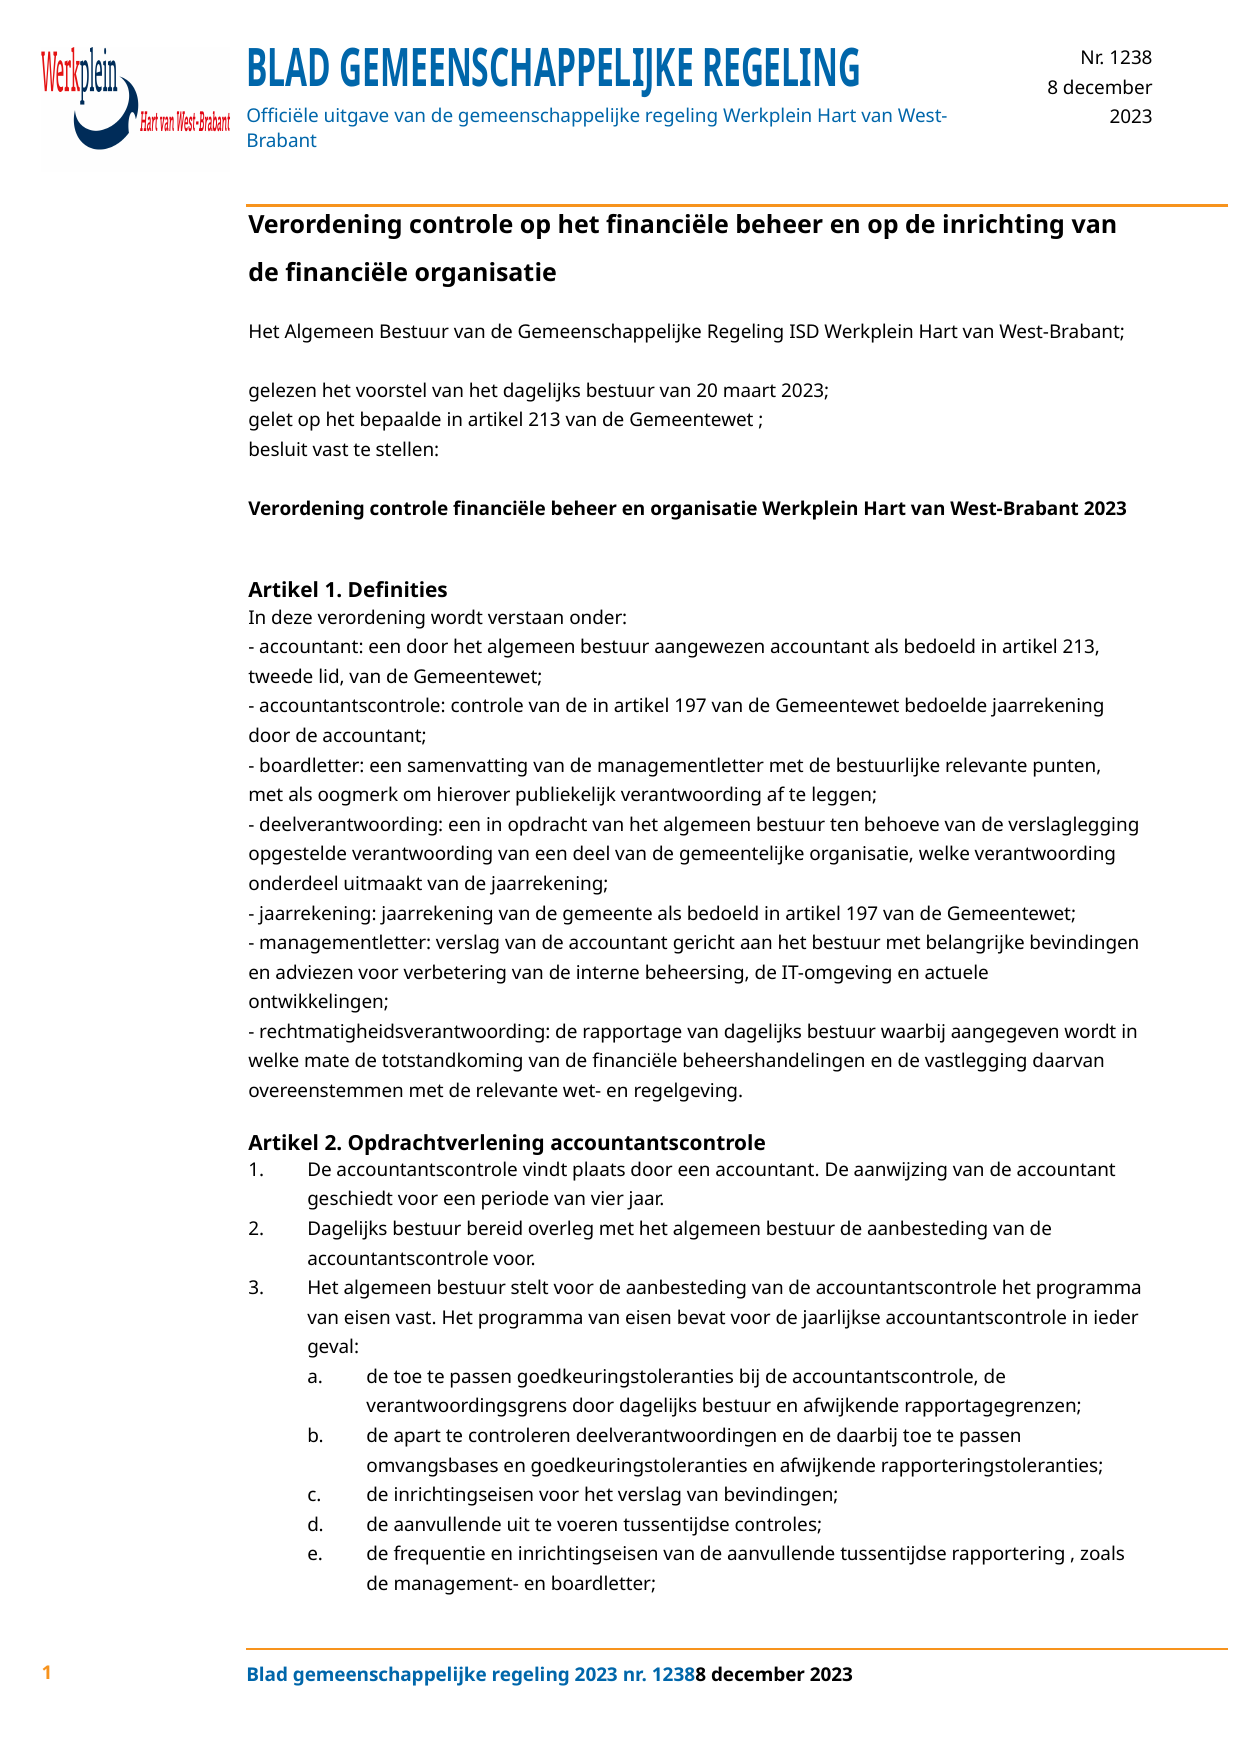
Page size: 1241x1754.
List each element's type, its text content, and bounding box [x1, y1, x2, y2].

text - deelverantwoording: een in opdracht van het algemeen bestuur ten behoeve van de verslaglegging opgestelde verantwoording van een deel van de gemeentelijke organisatie, welke verantwoording onderdeel uitmaakt van de jaarrekening; [248, 811, 1152, 896]
list de inrichtingseisen voor het verslag van bevindingen; [307, 1481, 1152, 1507]
text door de accountant; [248, 722, 1152, 748]
list De accountantscontrole vindt plaats door een accountant. De aanwijzing van de accountant geschiedt voor een periode van vier jaar. [248, 1156, 1152, 1211]
text - accountantscontrole: controle van de in artikel 197 van de Gemeentewet bedoelde jaarrekening [248, 693, 1152, 718]
text gelezen het voorstel van het dagelijks bestuur van 20 maart 2023; [248, 377, 1152, 403]
text gelet op het bepaalde in artikel 213 van de Gemeentewet ; [248, 407, 1152, 432]
list de toe te passen goedkeuringstoleranties bij de accountantscontrole, de verantwoordingsgrens door dagelijks bestuur en afwijkende rapportagegrenzen; [307, 1363, 1152, 1418]
list de frequentie en inrichtingseisen van de aanvullende tussentijdse rapportering , zoals de management- en boardletter; [307, 1541, 1152, 1596]
text - accountant: een door het algemeen bestuur aangewezen accountant als bedoeld in artikel 213, tweede lid, van de Gemeentewet; [248, 633, 1152, 689]
picture [41, 47, 231, 172]
list Dagelijks bestuur bereid overleg met het algemeen bestuur de aanbesteding van de accountantscontrole voor. [248, 1215, 1152, 1271]
text In deze verordening wordt verstaan onder: [248, 604, 1152, 629]
list de apart te controleren deelverantwoordingen en de daarbij toe te passen omvangsbases en goedkeuringstoleranties en afwijkende rapporteringstoleranties; [307, 1422, 1152, 1478]
text Verordening controle op het financiële beheer en op de inrichting van de financiële organisatie [248, 207, 1152, 288]
list Het algemeen bestuur stelt voor de aanbesteding van de accountantscontrole het programma van eisen vast. Het programma van eisen bevat voor de jaarlijkse accountantscontrole in ieder geval: [248, 1274, 1152, 1359]
text - managementletter: verslag van de accountant gericht aan het bestuur met belangrijke bevindingen [248, 929, 1152, 955]
text ontwikkelingen; [248, 988, 1152, 1014]
text met als oogmerk om hierover publiekelijk verantwoording af te leggen; [248, 781, 1152, 807]
text - jaarrekening: jaarrekening van de gemeente als bedoeld in artikel 197 van de Gemeentewet; [248, 900, 1152, 925]
text - rechtmatigheidsverantwoording: de rapportage van dagelijks bestuur waarbij aangegeven wordt in welke mate de totstandkoming van de financiële beheershandelingen en de vastlegging daarvan overeenstemmen met de relevante wet- en regelgeving. [248, 1018, 1152, 1103]
text Artikel 1. Definities [248, 575, 1152, 604]
text en adviezen voor verbetering van de interne beheersing, de IT-omgeving en actuele [248, 959, 1152, 984]
text Het Algemeen Bestuur van de Gemeenschappelijke Regeling ISD Werkplein Hart van West-Brabant; [248, 318, 1152, 344]
text besluit vast te stellen: [248, 436, 1152, 462]
text Artikel 2. Opdrachtverlening accountantscontrole [248, 1128, 1152, 1156]
text - boardletter: een samenvatting van de managementletter met de bestuurlijke relevante punten, [248, 752, 1152, 777]
list de aanvullende uit te voeren tussentijdse controles; [307, 1511, 1152, 1537]
text Verordening controle financiële beheer en organisatie Werkplein Hart van West-Brabant 2023 [248, 495, 1152, 521]
